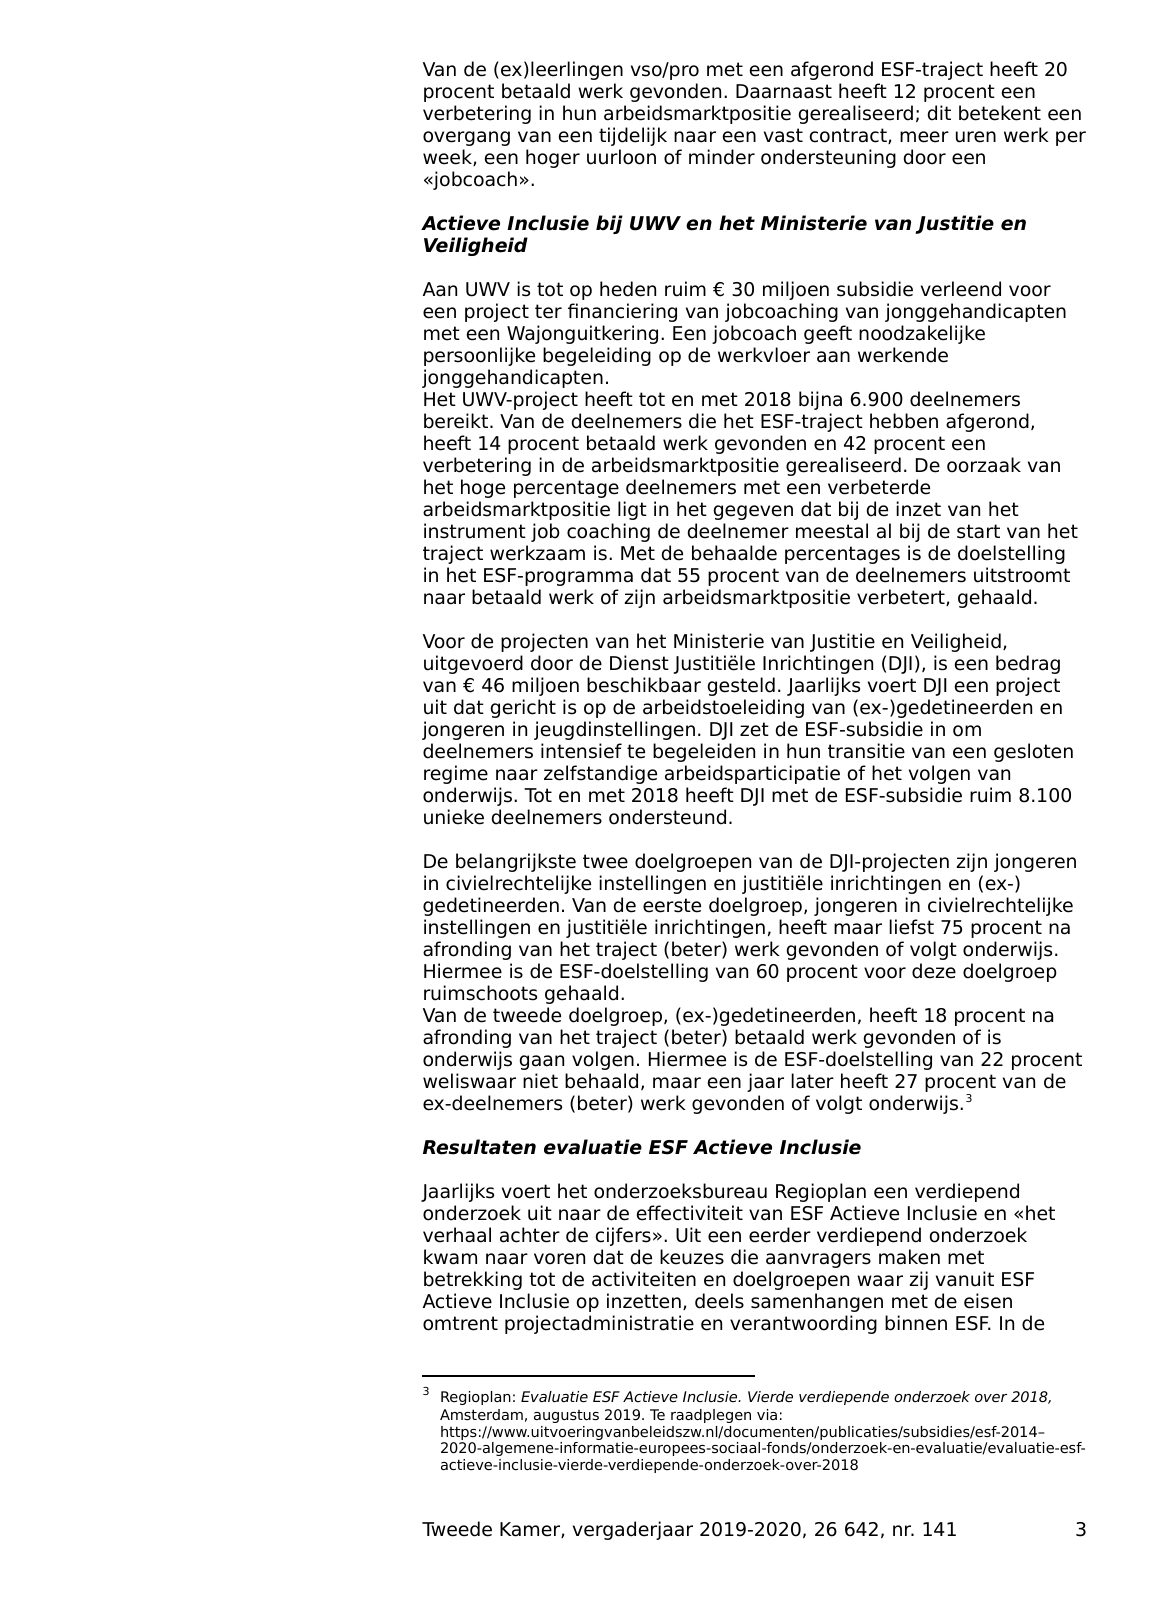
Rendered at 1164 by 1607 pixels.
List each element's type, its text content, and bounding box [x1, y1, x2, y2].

text Regioplan: Evaluatie ESF Actieve Inclusie. Vierde verdiepende onderzoek over 2018, Amsterdam, augustus 2019. Te raadplegen via: https://www.uitvoeringvanbeleidszw.nl/documenten/publicaties/subsidies/esf-2014–2020-algemene-informatie-europees-sociaal-fonds/onderzoek-en-evaluatie/evaluatie-esf-actieve-inclusie-vierde-verdiepende-onderzoek-over-2018 [422, 1385, 1087, 1474]
text Voor de projecten van het Ministerie van Justitie en Veiligheid, uitgevoerd door de Dienst Justitiële Inrichtingen (DJI), is een bedrag van € 46 miljoen beschikbaar gesteld. Jaarlijks voert DJI een project uit dat gericht is op de arbeidstoeleiding van (ex-)gedetineerden en jongeren in jeugdinstellingen. DJI zet de ESF-subsidie in om deelnemers intensief te begeleiden in hun transitie van een gesloten regime naar zelfstandige arbeidsparticipatie of het volgen van onderwijs. Tot en met 2018 heeft DJI met de ESF-subsidie ruim 8.100 unieke deelnemers ondersteund. [422, 631, 1087, 829]
subtitle Actieve Inclusie bij UWV en het Ministerie van Justitie en Veiligheid [422, 213, 1087, 257]
text Het UWV-project heeft tot en met 2018 bijna 6.900 deelnemers bereikt. Van de deelnemers die het ESF-traject hebben afgerond, heeft 14 procent betaald werk gevonden en 42 procent een verbetering in de arbeidsmarktpositie gerealiseerd. De oorzaak van het hoge percentage deelnemers met een verbeterde arbeidsmarktpositie ligt in het gegeven dat bij de inzet van het instrument job coaching de deelnemer meestal al bij de start van het traject werkzaam is. Met de behaalde percentages is de doelstelling in het ESF-programma dat 55 procent van de deelnemers uitstroomt naar betaald werk of zijn arbeidsmarktpositie verbetert, gehaald. [422, 389, 1087, 609]
text Van de (ex)leerlingen vso/pro met een afgerond ESF-traject heeft 20 procent betaald werk gevonden. Daarnaast heeft 12 procent een verbetering in hun arbeidsmarktpositie gerealiseerd; dit betekent een overgang van een tijdelijk naar een vast contract, meer uren werk per week, een hoger uurloon of minder ondersteuning door een «jobcoach». [422, 59, 1087, 191]
text Van de tweede doelgroep, (ex-)gedetineerden, heeft 18 procent na afronding van het traject (beter) betaald werk gevonden of is onderwijs gaan volgen. Hiermee is de ESF-doelstelling van 22 procent weliswaar niet behaald, maar een jaar later heeft 27 procent van de ex-deelnemers (beter) werk gevonden of volgt onderwijs. [422, 1005, 1087, 1115]
subtitle Resultaten evaluatie ESF Actieve Inclusie [422, 1137, 1087, 1159]
text Jaarlijks voert het onderzoeksbureau Regioplan een verdiepend onderzoek uit naar de effectiviteit van ESF Actieve Inclusie en «het verhaal achter de cijfers». Uit een eerder verdiepend onderzoek kwam naar voren dat de keuzes die aanvragers maken met betrekking tot de activiteiten en doelgroepen waar zij vanuit ESF Actieve Inclusie op inzetten, deels samenhangen met de eisen omtrent projectadministratie en verantwoording binnen ESF. In de [422, 1181, 1087, 1335]
text Aan UWV is tot op heden ruim € 30 miljoen subsidie verleend voor een project ter financiering van jobcoaching van jonggehandicapten met een Wajonguitkering. Een jobcoach geeft noodzakelijke persoonlijke begeleiding op de werkvloer aan werkende jonggehandicapten. [422, 279, 1087, 389]
text De belangrijkste twee doelgroepen van de DJI-projecten zijn jongeren in civielrechtelijke instellingen en justitiële inrichtingen en (ex-) gedetineerden. Van de eerste doelgroep, jongeren in civielrechtelijke instellingen en justitiële inrichtingen, heeft maar liefst 75 procent na afronding van het traject (beter) werk gevonden of volgt onderwijs. Hiermee is de ESF-doelstelling van 60 procent voor deze doelgroep ruimschoots gehaald. [422, 851, 1087, 1005]
